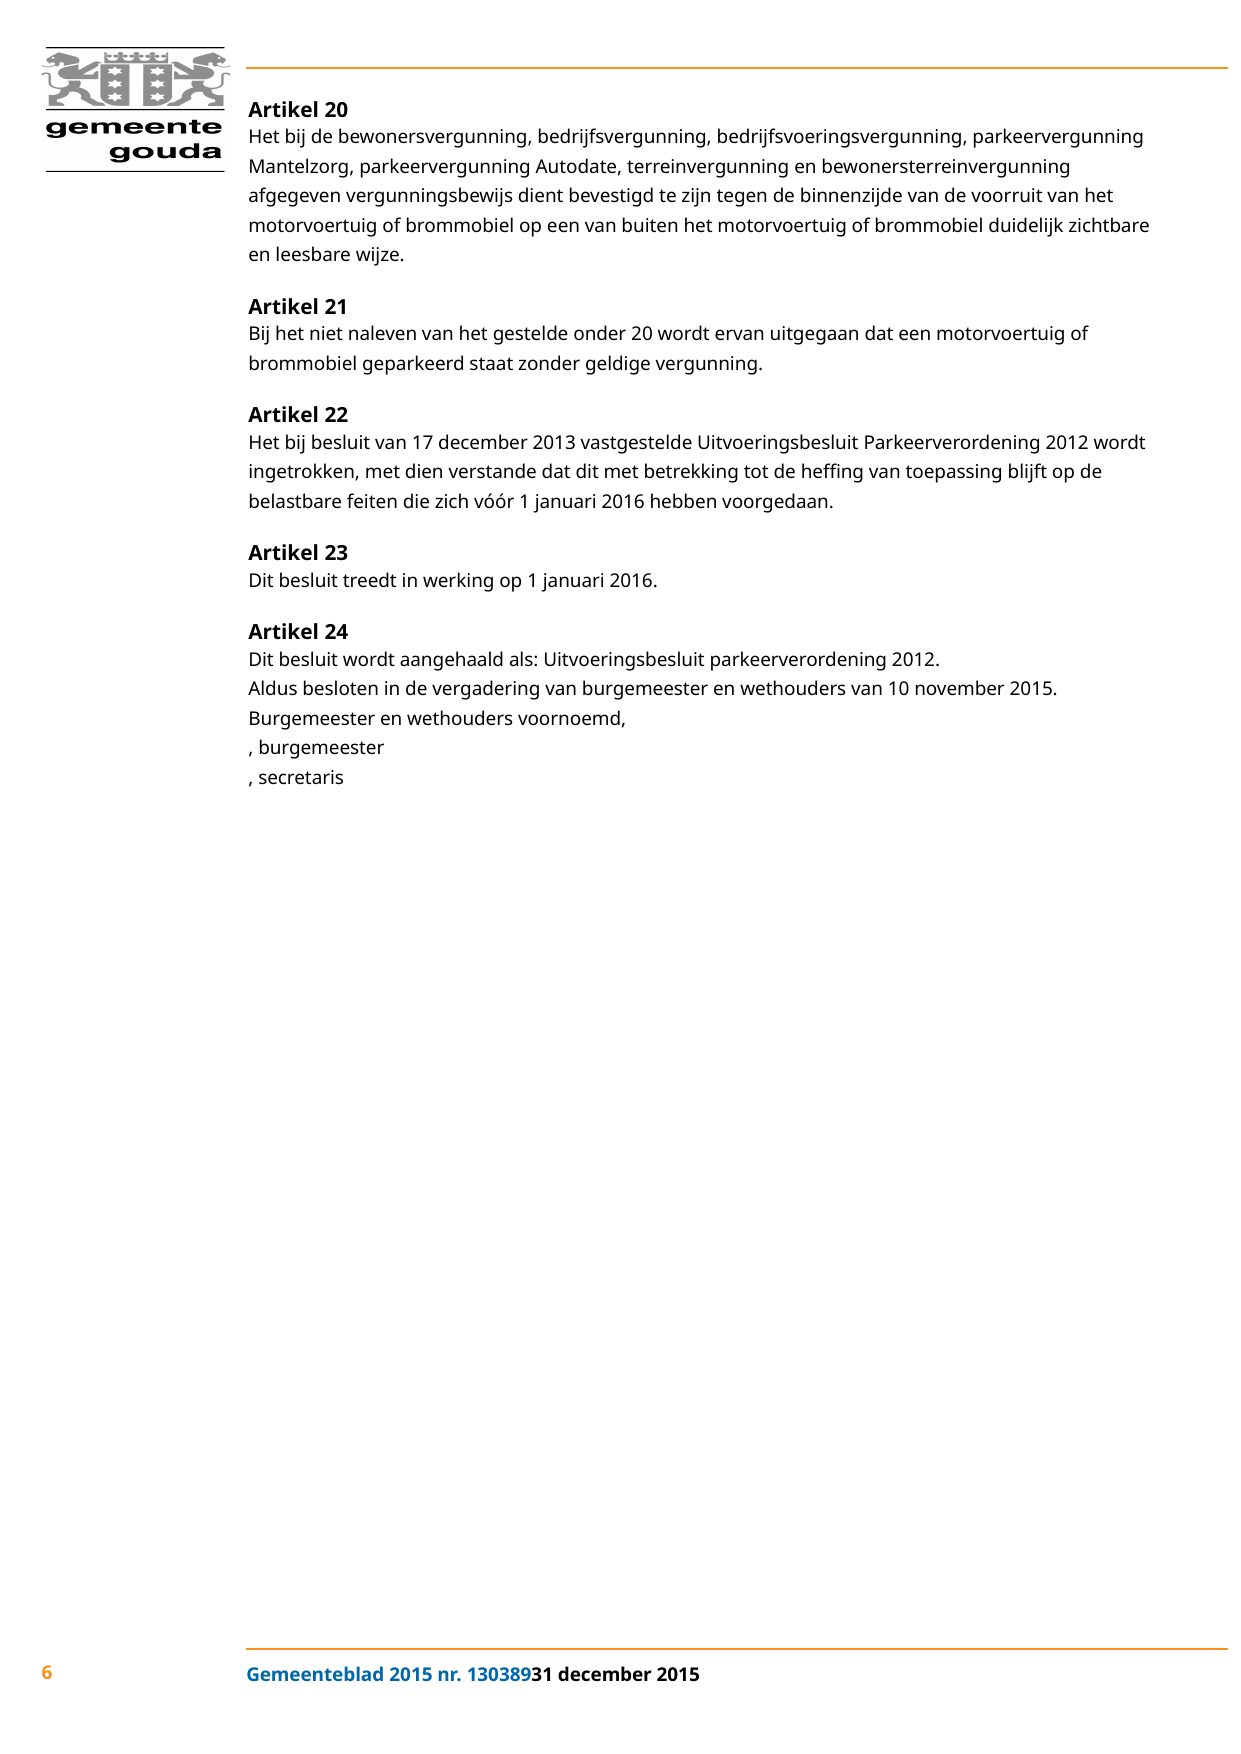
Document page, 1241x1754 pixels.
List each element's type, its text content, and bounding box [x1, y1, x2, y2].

text , burgemeester [248, 734, 1152, 760]
text , secretaris [248, 764, 1152, 790]
text Aldus besloten in de vergadering van burgemeester en wethouders van 10 november 2015. [248, 675, 1152, 701]
text Artikel 20 [248, 95, 1152, 123]
text Artikel 21 [248, 292, 1152, 320]
picture [41, 47, 231, 172]
text Bij het niet naleven van het gestelde onder 20 wordt ervan uitgegaan dat een motorvoertuig of brommobiel geparkeerd staat zonder geldige vergunning. [248, 320, 1152, 376]
text Het bij besluit van 17 december 2013 vastgestelde Uitvoeringsbesluit Parkeerverordening 2012 wordt ingetrokken, met dien verstande dat dit met betrekking tot de heffing van toepassing blijft op de belastbare feiten die zich vóór 1 januari 2016 hebben voorgedaan. [248, 429, 1152, 514]
text Artikel 24 [248, 617, 1152, 646]
text Dit besluit treedt in werking op 1 januari 2016. [248, 567, 1152, 593]
text Artikel 22 [248, 400, 1152, 429]
text Het bij de bewonersvergunning, bedrijfsvergunning, bedrijfsvoeringsvergunning, parkeervergunning Mantelzorg, parkeervergunning Autodate, terreinvergunning en bewonersterreinvergunning afgegeven vergunningsbewijs dient bevestigd te zijn tegen de binnenzijde van de voorruit van het motorvoertuig of brommobiel op een van buiten het motorvoertuig of brommobiel duidelijk zichtbare en leesbare wijze. [248, 123, 1152, 267]
text Artikel 23 [248, 538, 1152, 567]
text Dit besluit wordt aangehaald als: Uitvoeringsbesluit parkeerverordening 2012. [248, 646, 1152, 671]
text Burgemeester en wethouders voornoemd, [248, 705, 1152, 731]
